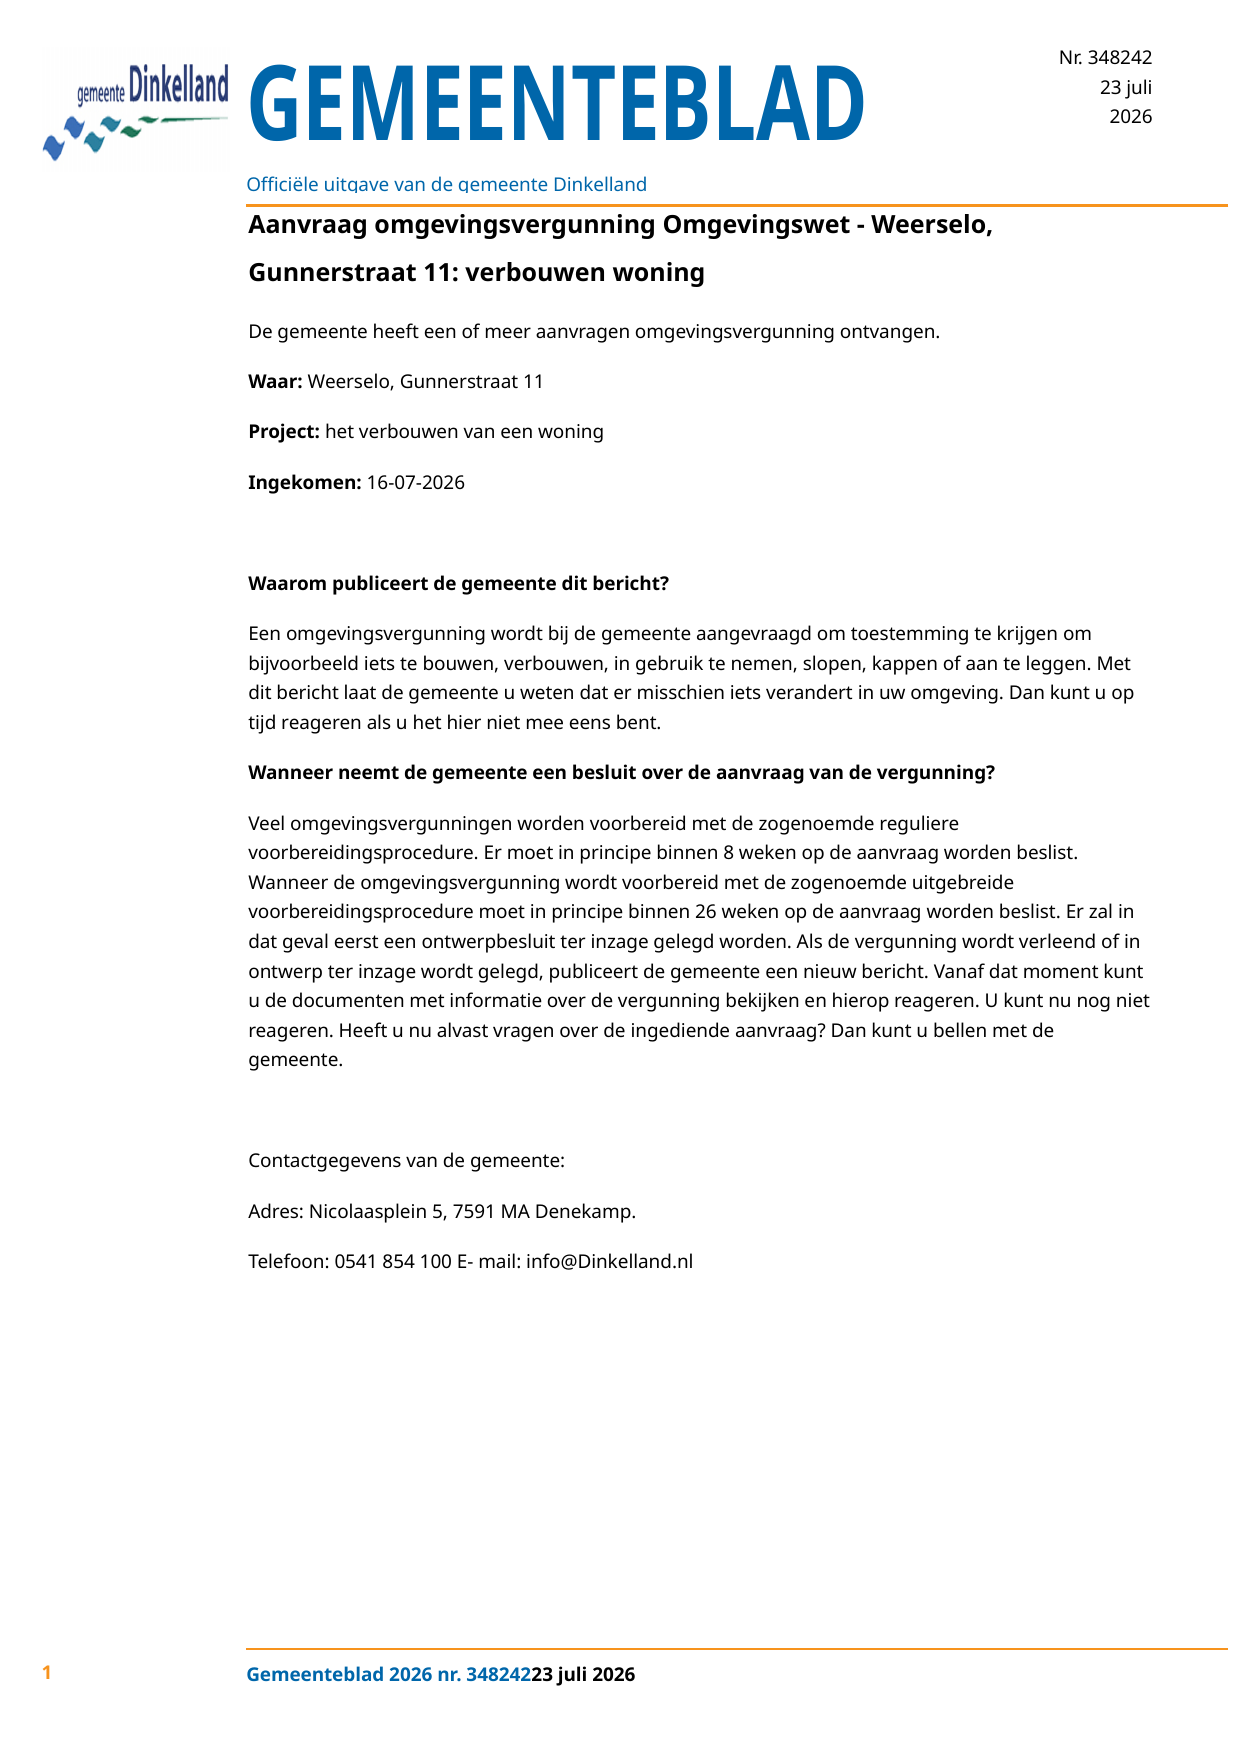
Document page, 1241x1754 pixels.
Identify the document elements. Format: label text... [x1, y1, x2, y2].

text Een omgevingsvergunning wordt bij de gemeente aangevraagd om toestemming te krijgen om bijvoorbeeld iets te bouwen, verbouwen, in gebruik te nemen, slopen, kappen of aan te leggen. Met dit bericht laat de gemeente u weten dat er misschien iets verandert in uw omgeving. Dan kunt u op tijd reageren als u het hier niet mee eens bent. [248, 620, 1152, 735]
text Project: het verbouwen van een woning [248, 419, 1152, 444]
text Wanneer neemt de gemeente een besluit over de aanvraag van de vergunning? [248, 759, 1152, 785]
text Ingekomen: 16-07-2026 [248, 469, 1152, 495]
picture [41, 47, 231, 172]
text Contactgegevens van de gemeente: [248, 1147, 1152, 1173]
text Waar: Weerselo, Gunnerstraat 11 [248, 368, 1152, 394]
text Adres: Nicolaasplein 5, 7591 MA Denekamp. [248, 1198, 1152, 1224]
text Veel omgevingsvergunningen worden voorbereid met de zogenoemde reguliere voorbereidingsprocedure. Er moet in principe binnen 8 weken op de aanvraag worden beslist. Wanneer de omgevingsvergunning wordt voorbereid met de zogenoemde uitgebreide voorbereidingsprocedure moet in principe binnen 26 weken op de aanvraag worden beslist. Er zal in dat geval eerst een ontwerpbesluit ter inzage gelegd worden. Als de vergunning wordt verleend of in ontwerp ter inzage wordt gelegd, publiceert de gemeente een nieuw bericht. Vanaf dat moment kunt u de documenten met informatie over de vergunning bekijken en hierop reageren. U kunt nu nog niet reageren. Heeft u nu alvast vragen over de ingediende aanvraag? Dan kunt u bellen met de gemeente. [248, 810, 1152, 1072]
text Telefoon: 0541 854 100 E- mail: info@Dinkelland.nl [248, 1248, 1152, 1274]
text De gemeente heeft een of meer aanvragen omgevingsvergunning ontvangen. [248, 318, 1152, 344]
text Waarom publiceert de gemeente dit bericht? [248, 570, 1152, 596]
text Aanvraag omgevingsvergunning Omgevingswet - Weerselo, Gunnerstraat 11: verbouwen woning [248, 207, 1152, 288]
